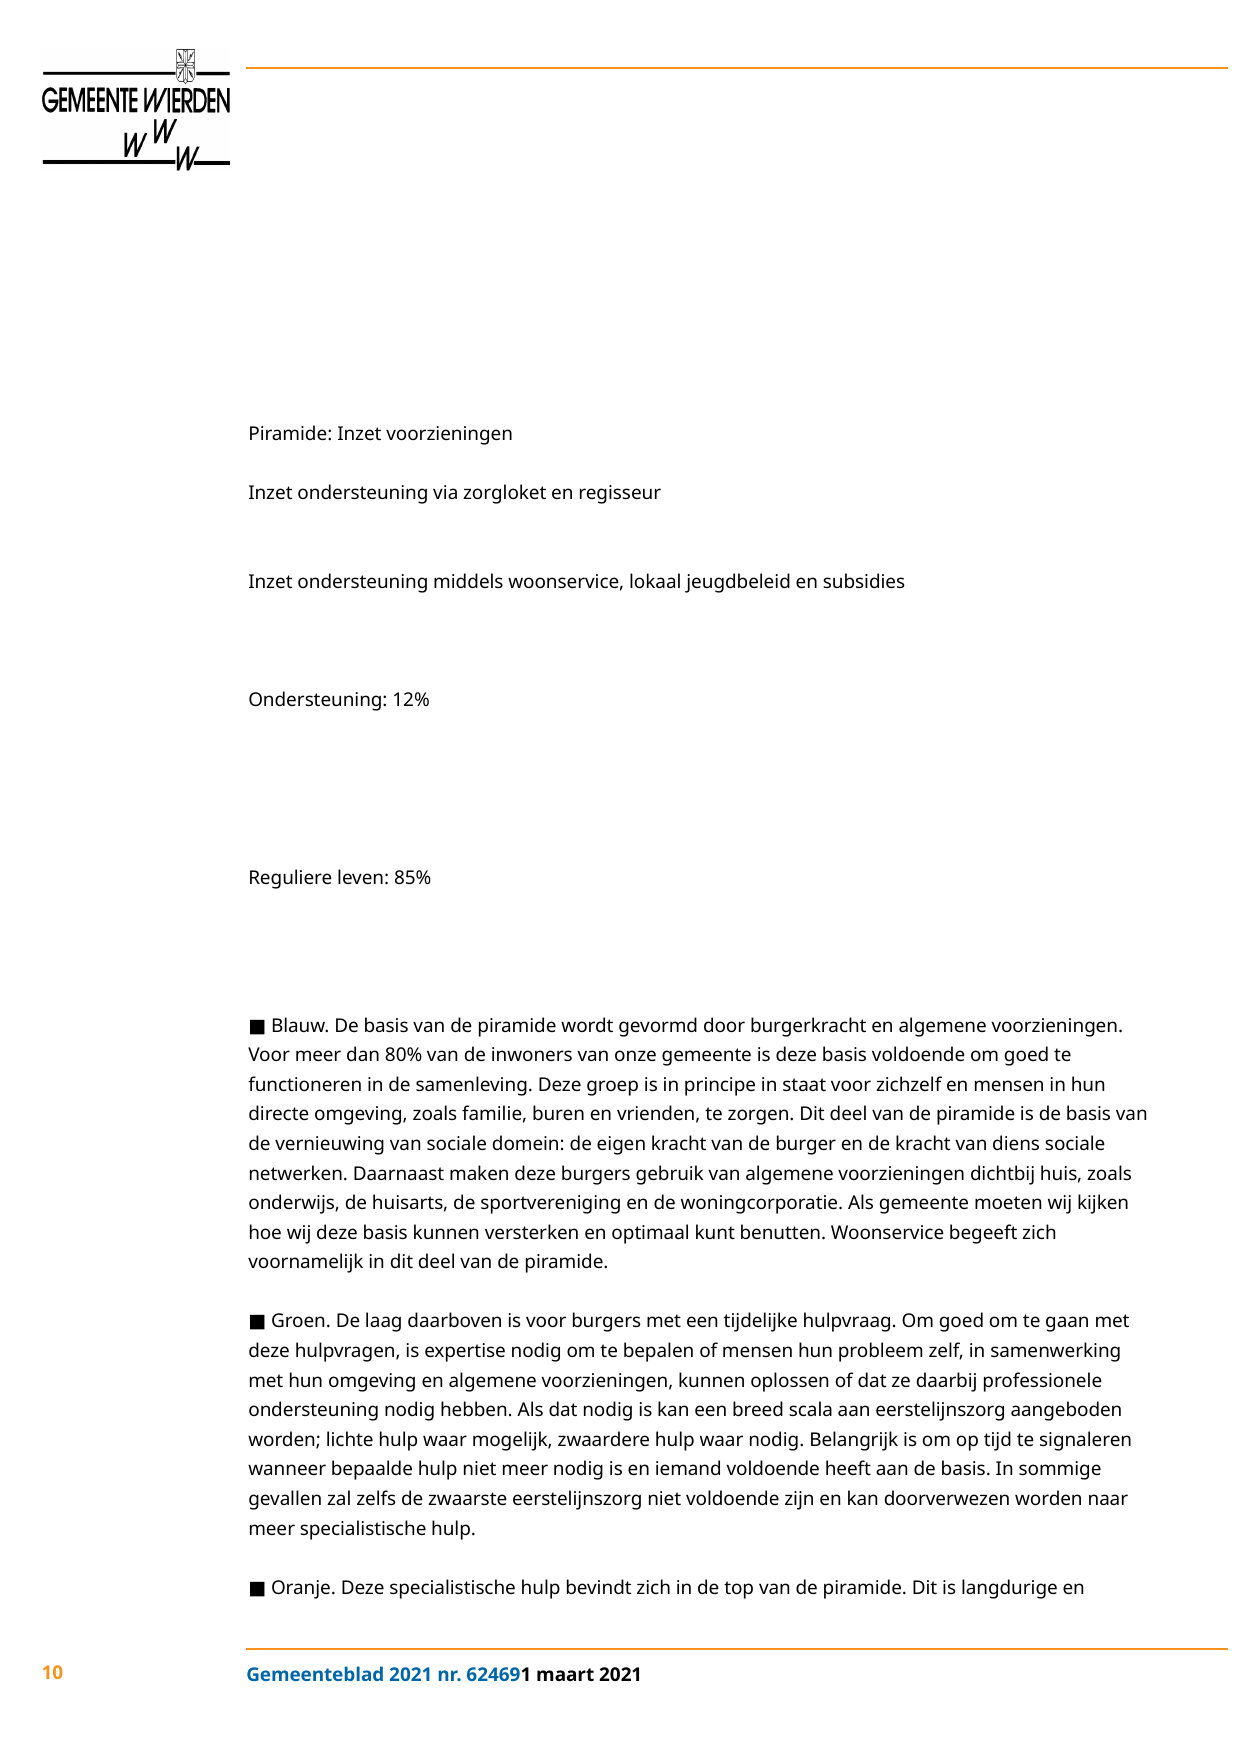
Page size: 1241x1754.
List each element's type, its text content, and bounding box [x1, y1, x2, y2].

text Reguliere leven: 85% [248, 864, 1152, 890]
text Inzet ondersteuning middels woonservice, lokaal jeugdbeleid en subsidies [248, 568, 1152, 594]
text Ondersteuning: 12% [248, 686, 1152, 712]
text ■ Groen. De laag daarboven is voor burgers met een tijdelijke hulpvraag. Om goed om te gaan met deze hulpvragen, is expertise nodig om te bepalen of mensen hun probleem zelf, in samenwerking met hun omgeving en algemene voorzieningen, kunnen oplossen of dat ze daarbij professionele ondersteuning nodig hebben. Als dat nodig is kan een breed scala aan eerstelijnszorg aangeboden worden; lichte hulp waar mogelijk, zwaardere hulp waar nodig. Belangrijk is om op tijd te signaleren wanneer bepaalde hulp niet meer nodig is en iemand voldoende heeft aan de basis. In sommige gevallen zal zelfs de zwaarste eerstelijnszorg niet voldoende zijn en kan doorverwezen worden naar meer specialistische hulp. [248, 1308, 1152, 1541]
text Inzet ondersteuning via zorgloket en regisseur [248, 479, 1152, 505]
text ■ Blauw. De basis van de piramide wordt gevormd door burgerkracht en algemene voorzieningen. Voor meer dan 80% van de inwoners van onze gemeente is deze basis voldoende om goed te functioneren in de samenleving. Deze groep is in principe in staat voor zichzelf en mensen in hun directe omgeving, zoals familie, buren en vrienden, te zorgen. Dit deel van de piramide is de basis van de vernieuwing van sociale domein: de eigen kracht van de burger en de kracht van diens sociale netwerken. Daarnaast maken deze burgers gebruik van algemene voorzieningen dichtbij huis, zoals onderwijs, de huisarts, de sportvereniging en de woningcorporatie. Als gemeente moeten wij kijken hoe wij deze basis kunnen versterken en optimaal kunt benutten. Woonservice begeeft zich voornamelijk in dit deel van de piramide. [248, 1012, 1152, 1274]
text Piramide: Inzet voorzieningen [248, 420, 1152, 446]
picture [41, 47, 231, 172]
text ■ Oranje. Deze specialistische hulp bevindt zich in de top van de piramide. Dit is langdurige en [248, 1574, 1152, 1600]
